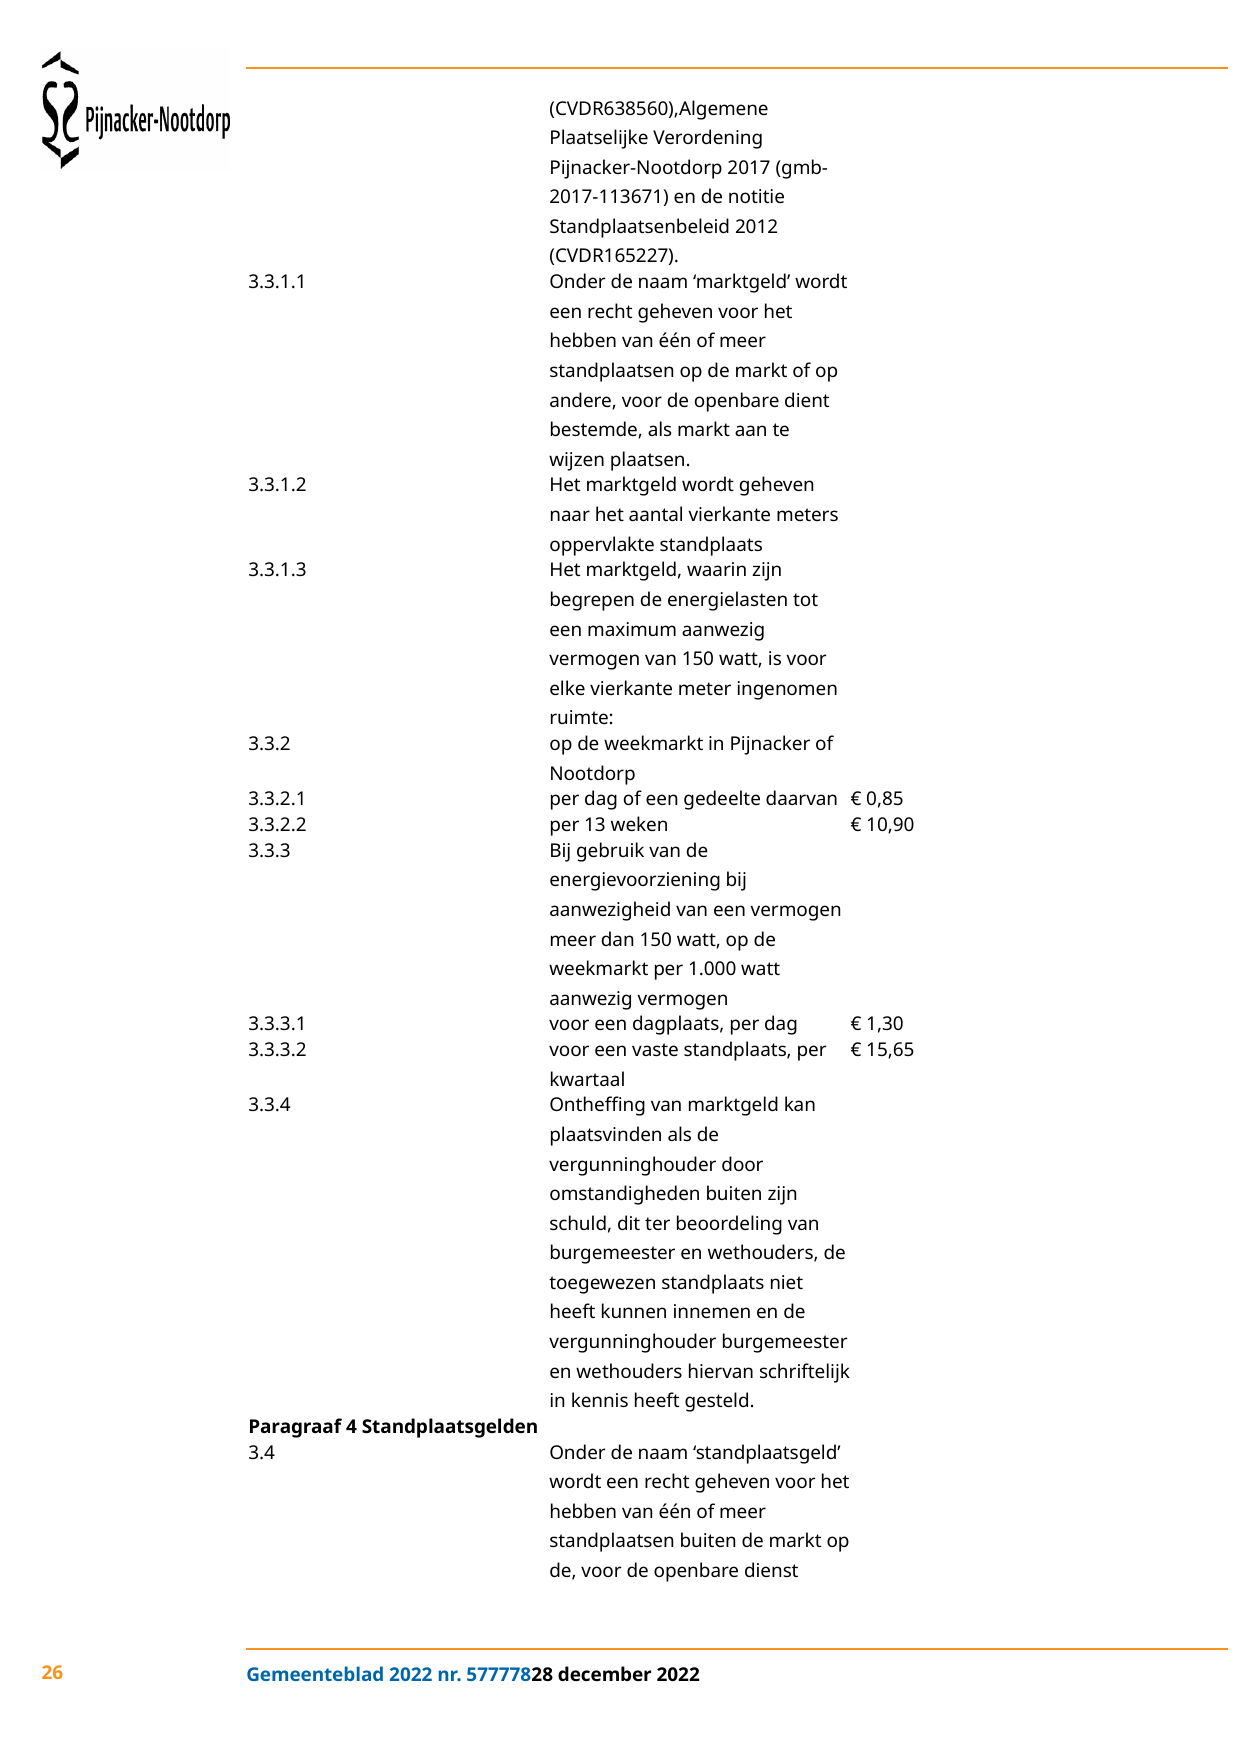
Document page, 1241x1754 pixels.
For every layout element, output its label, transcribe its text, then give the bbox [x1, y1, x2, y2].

table_cell € 10,90 [850, 811, 1152, 837]
table_cell [850, 730, 1152, 786]
table_cell [850, 1439, 1152, 1583]
table_cell [850, 472, 1152, 557]
table_cell voor een vaste standplaats, per kwartaal [549, 1036, 850, 1092]
table_cell Het marktgeld, waarin zijn begrepen de energielasten tot een maximum aanwezig vermogen van 150 watt, is voor elke vierkante meter ingenomen ruimte: [549, 557, 850, 730]
table_cell Het marktgeld wordt geheven naar het aantal vierkante meters oppervlakte standplaats [549, 472, 850, 557]
table_cell Onder de naam ‘standplaatsgeld’ wordt een recht geheven voor het hebben van één of meer standplaatsen buiten de markt op de, voor de openbare dienst [549, 1439, 850, 1583]
table_cell Paragraaf 4 Standplaatsgelden [248, 1413, 1152, 1439]
table_cell voor een dagplaats, per dag [549, 1011, 850, 1036]
table_cell 3.3.2 [248, 730, 549, 786]
table_cell [850, 1092, 1152, 1413]
table_cell 3.3.1.2 [248, 472, 549, 557]
table_cell 3.3.3.2 [248, 1036, 549, 1092]
table_cell 3.3.4 [248, 1092, 549, 1413]
table_cell [850, 269, 1152, 472]
table_cell op de weekmarkt in Pijnacker of Nootdorp [549, 730, 850, 786]
table_cell Onder de naam ‘marktgeld’ wordt een recht geheven voor het hebben van één of meer standplaatsen op de markt of op andere, voor de openbare dient bestemde, als markt aan te wijzen plaatsen. [549, 269, 850, 472]
table_cell 3.4 [248, 1439, 549, 1583]
table_cell 3.3.1.3 [248, 557, 549, 730]
table_cell (CVDR638560),Algemene Plaatselijke Verordening Pijnacker-Nootdorp 2017 (gmb-2017-113671) en de notitie Standplaatsenbeleid 2012 (CVDR165227). [549, 95, 850, 268]
picture [41, 47, 231, 172]
table_cell € 0,85 [850, 786, 1152, 811]
table_cell 3.3.2.1 [248, 786, 549, 811]
table_cell Ontheffing van marktgeld kan plaatsvinden als de vergunninghouder door omstandigheden buiten zijn schuld, dit ter beoordeling van burgemeester en wethouders, de toegewezen standplaats niet heeft kunnen innemen en de vergunninghouder burgemeester en wethouders hiervan schriftelijk in kennis heeft gesteld. [549, 1092, 850, 1413]
table_cell 3.3.2.2 [248, 811, 549, 837]
table_cell € 15,65 [850, 1036, 1152, 1092]
table_cell € 1,30 [850, 1011, 1152, 1036]
table_cell [850, 95, 1152, 268]
table_cell [850, 837, 1152, 1011]
table_cell per dag of een gedeelte daarvan [549, 786, 850, 811]
table_cell [850, 557, 1152, 730]
table_cell 3.3.3.1 [248, 1011, 549, 1036]
table_cell [248, 95, 549, 268]
table_cell 3.3.3 [248, 837, 549, 1011]
table_cell per 13 weken [549, 811, 850, 837]
table_cell Bij gebruik van de energievoorziening bij aanwezigheid van een vermogen meer dan 150 watt, op de weekmarkt per 1.000 watt aanwezig vermogen [549, 837, 850, 1011]
table_cell 3.3.1.1 [248, 269, 549, 472]
